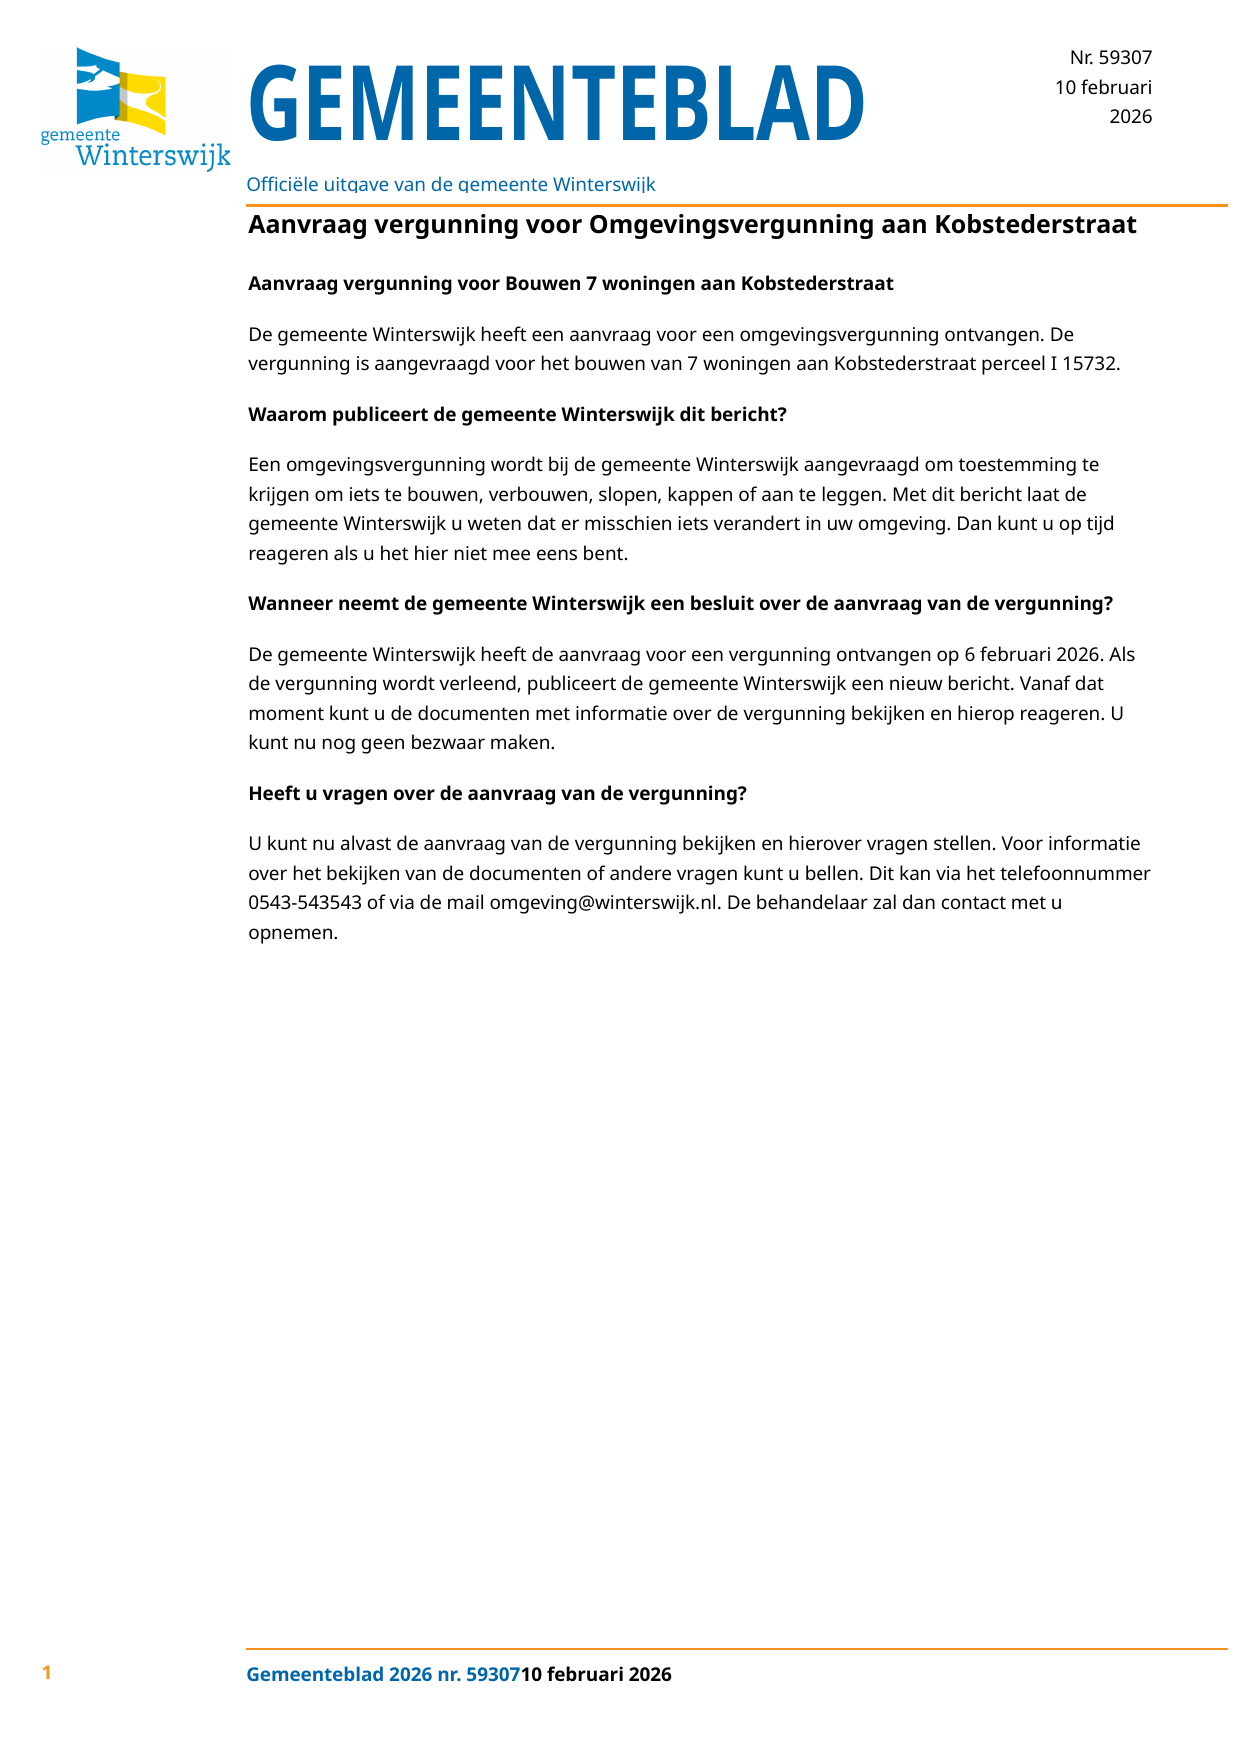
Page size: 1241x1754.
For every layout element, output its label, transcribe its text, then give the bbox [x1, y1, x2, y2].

text De gemeente Winterswijk heeft een aanvraag voor een omgevingsvergunning ontvangen. De vergunning is aangevraagd voor het bouwen van 7 woningen aan Kobstederstraat perceel I 15732. [248, 321, 1152, 376]
text Heeft u vragen over de aanvraag van de vergunning? [248, 780, 1152, 806]
text U kunt nu alvast de aanvraag van de vergunning bekijken en hierover vragen stellen. Voor informatie over het bekijken van de documenten of andere vragen kunt u bellen. Dit kan via het telefoonnummer 0543-543543 of via de mail omgeving@winterswijk.nl. De behandelaar zal dan contact met u opnemen. [248, 830, 1152, 945]
picture [41, 47, 231, 172]
text Een omgevingsvergunning wordt bij de gemeente Winterswijk aangevraagd om toestemming te krijgen om iets te bouwen, verbouwen, slopen, kappen of aan te leggen. Met dit bericht laat de gemeente Winterswijk u weten dat er misschien iets verandert in uw omgeving. Dan kunt u op tijd reageren als u het hier niet mee eens bent. [248, 451, 1152, 566]
text Aanvraag vergunning voor Omgevingsvergunning aan Kobstederstraat [248, 207, 1152, 241]
picture [225, 153, 231, 162]
text Aanvraag vergunning voor Bouwen 7 woningen aan Kobstederstraat [248, 270, 1152, 296]
text Waarom publiceert de gemeente Winterswijk dit bericht? [248, 401, 1152, 426]
text De gemeente Winterswijk heeft de aanvraag voor een vergunning ontvangen op 6 februari 2026. Als de vergunning wordt verleend, publiceert de gemeente Winterswijk een nieuw bericht. Vanaf dat moment kunt u de documenten met informatie over de vergunning bekijken en hierop reageren. U kunt nu nog geen bezwaar maken. [248, 641, 1152, 755]
text Wanneer neemt de gemeente Winterswijk een besluit over de aanvraag van de vergunning? [248, 590, 1152, 616]
